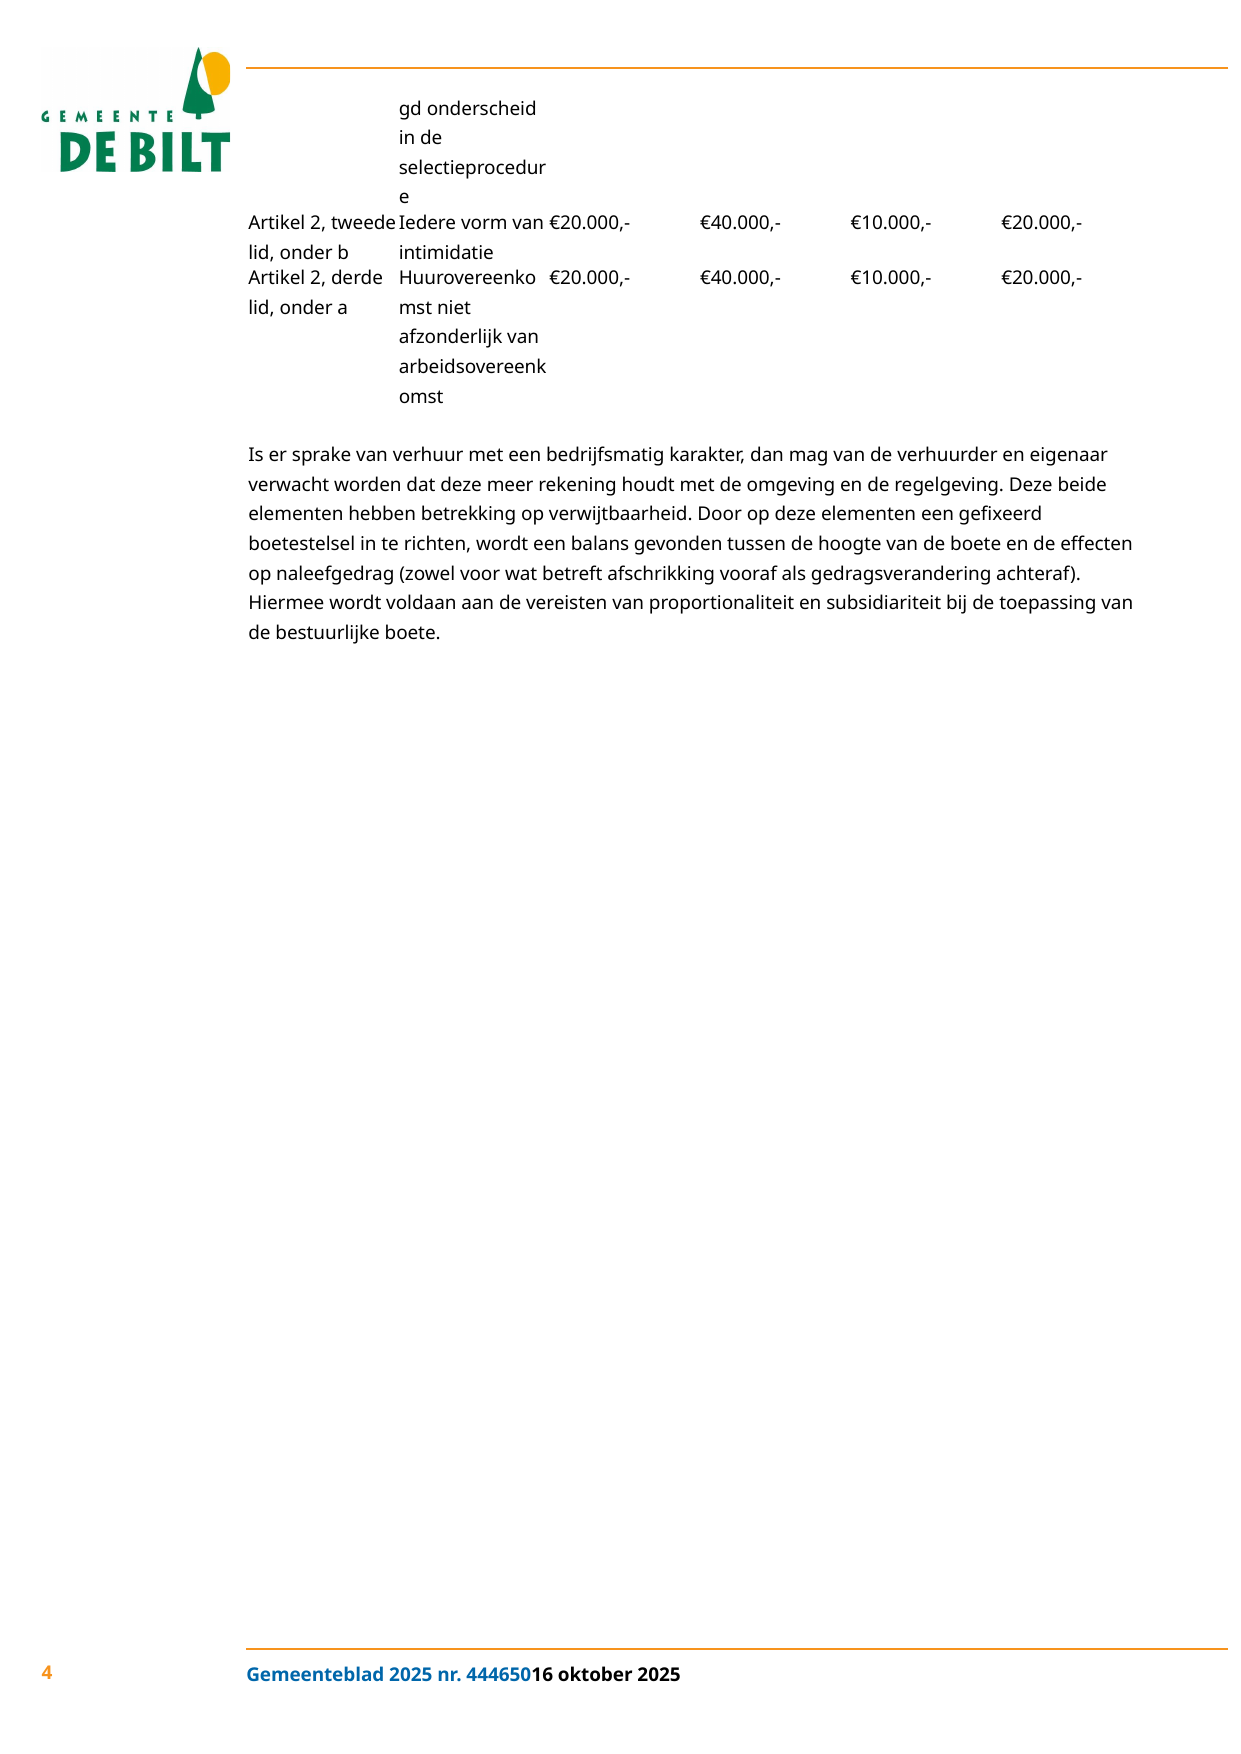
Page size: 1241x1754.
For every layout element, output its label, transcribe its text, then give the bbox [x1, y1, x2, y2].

text Is er sprake van verhuur met een bedrijfsmatig karakter, dan mag van de verhuurder en eigenaar verwacht worden dat deze meer rekening houdt met de omgeving en de regelgeving. Deze beide elementen hebben betrekking op verwijtbaarheid. Door op deze elementen een gefixeerd boetestelsel in te richten, wordt een balans gevonden tussen de hoogte van de boete en de effecten op naleefgedrag (zowel voor wat betreft afschrikking vooraf als gedragsverandering achteraf). Hiermee wordt voldaan aan de vereisten van proportionaliteit en subsidiariteit bij de toepassing van de bestuurlijke boete. [248, 441, 1152, 645]
table_cell [248, 95, 398, 209]
table_cell Artikel 2, derde lid, onder a [248, 265, 398, 409]
table_cell [1001, 95, 1152, 209]
table_cell Huurovereenkomst niet afzonderlijk van arbeidsovereenkomst [399, 265, 549, 409]
table_cell €10.000,- [850, 265, 1001, 409]
table_cell Artikel 2, tweede lid, onder b [248, 209, 398, 264]
table_cell €40.000,- [700, 265, 850, 409]
table_cell €20.000,- [1001, 209, 1152, 264]
table_cell Iedere vorm van intimidatie [399, 209, 549, 264]
table_cell €40.000,- [700, 209, 850, 264]
picture [41, 47, 231, 172]
table_cell €20.000,- [549, 265, 700, 409]
table_cell [850, 95, 1001, 209]
table_cell gd onderscheid in de selectieprocedure [399, 95, 549, 209]
table_cell €10.000,- [850, 209, 1001, 264]
table_cell €20.000,- [1001, 265, 1152, 409]
table_cell [549, 95, 700, 209]
table_cell €20.000,- [549, 209, 700, 264]
table_cell [700, 95, 850, 209]
